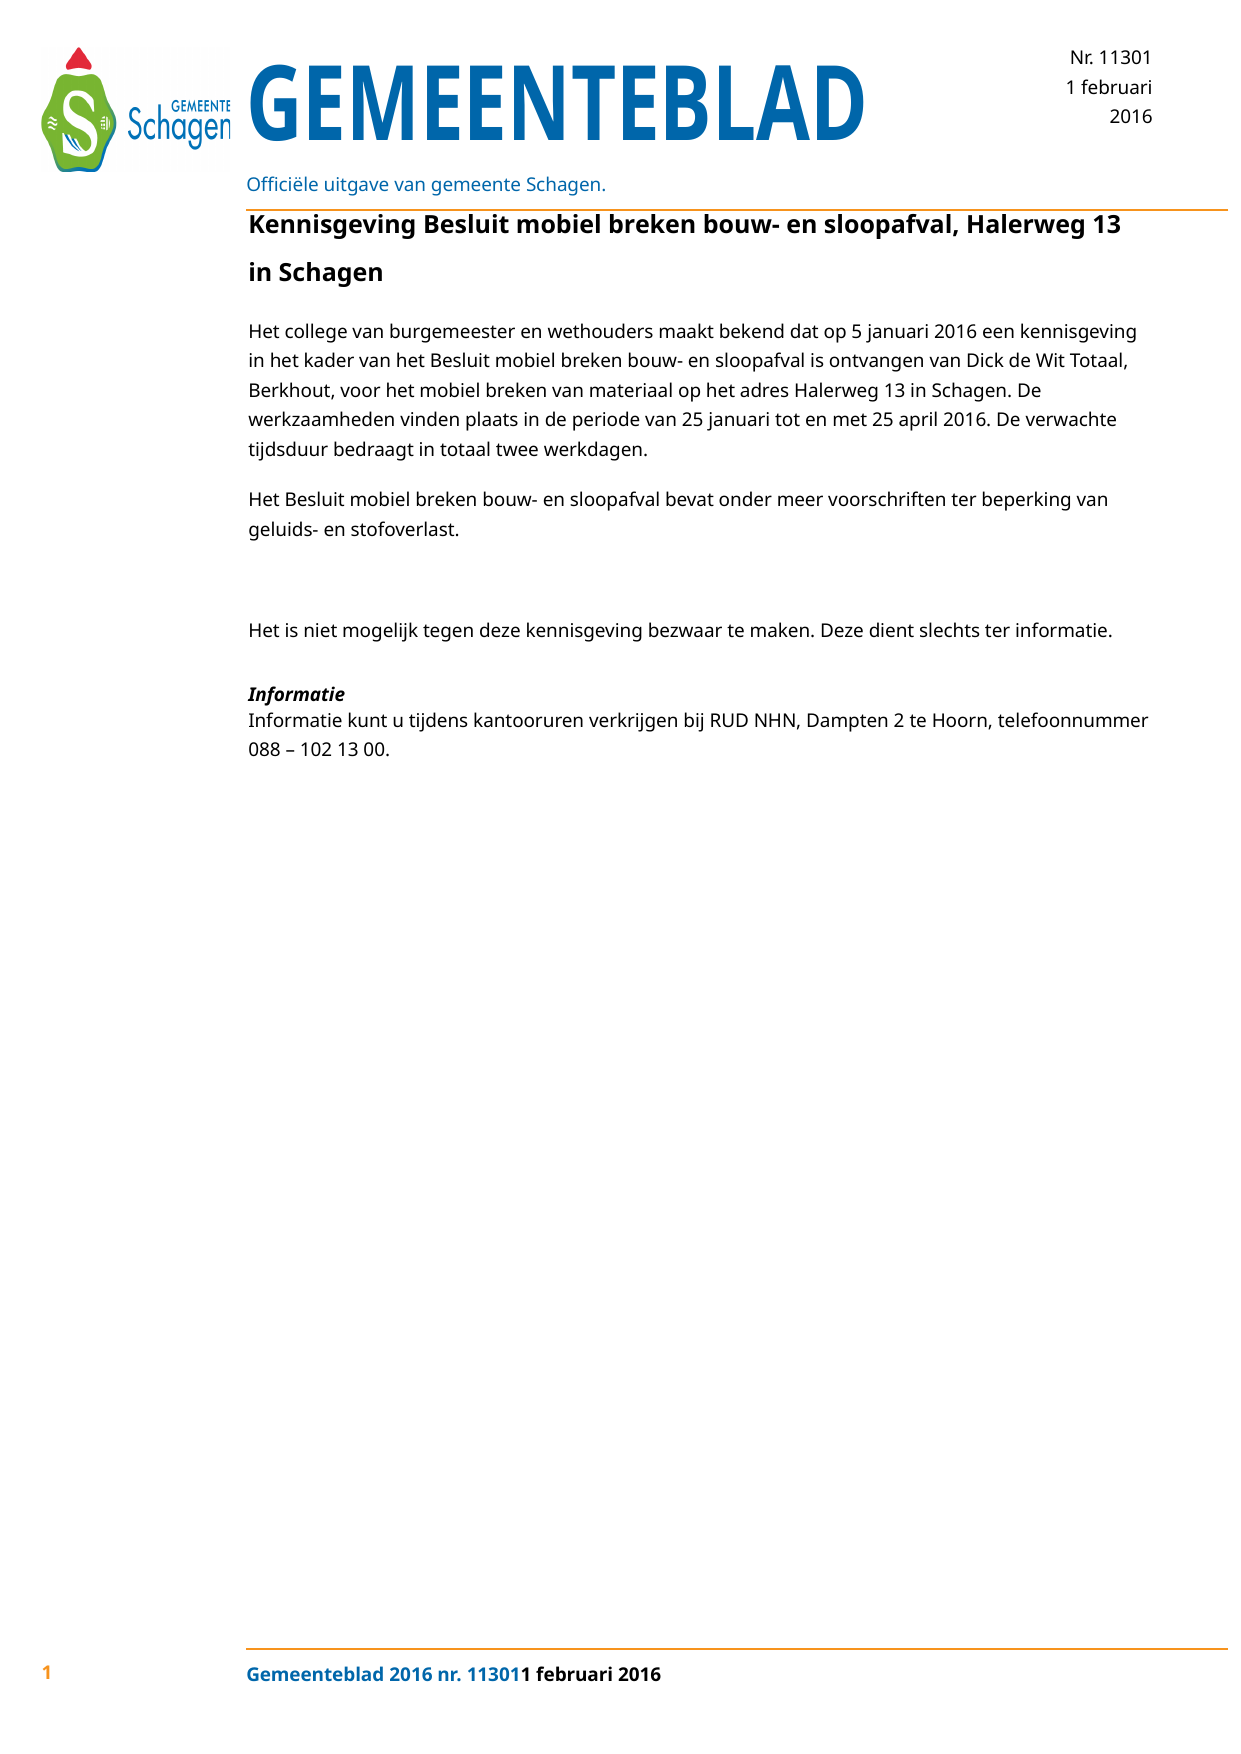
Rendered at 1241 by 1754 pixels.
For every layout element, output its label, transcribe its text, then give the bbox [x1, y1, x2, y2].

text Informatie kunt u tijdens kantooruren verkrijgen bij RUD NHN, Dampten 2 te Hoorn, telefoonnummer 088 – 102 13 00. [248, 707, 1152, 762]
text Het is niet mogelijk tegen deze kennisgeving bezwaar te maken. Deze dient slechts ter informatie. [248, 617, 1152, 643]
text Het Besluit mobiel breken bouw- en sloopafval bevat onder meer voorschriften ter beperking van geluids- en stofoverlast. [248, 487, 1152, 542]
picture [41, 47, 231, 172]
text Het college van burgemeester en wethouders maakt bekend dat op 5 januari 2016 een kennisgeving in het kader van het Besluit mobiel breken bouw- en sloopafval is ontvangen van Dick de Wit Totaal, Berkhout, voor het mobiel breken van materiaal op het adres Halerweg 13 in Schagen. De werkzaamheden vinden plaats in de periode van 25 januari tot en met 25 april 2016. De verwachte tijdsduur bedraagt in totaal twee werkdagen. [248, 318, 1152, 462]
text Kennisgeving Besluit mobiel breken bouw- en sloopafval, Halerweg 13 in Schagen [248, 211, 1152, 288]
text Informatie [248, 681, 1152, 707]
